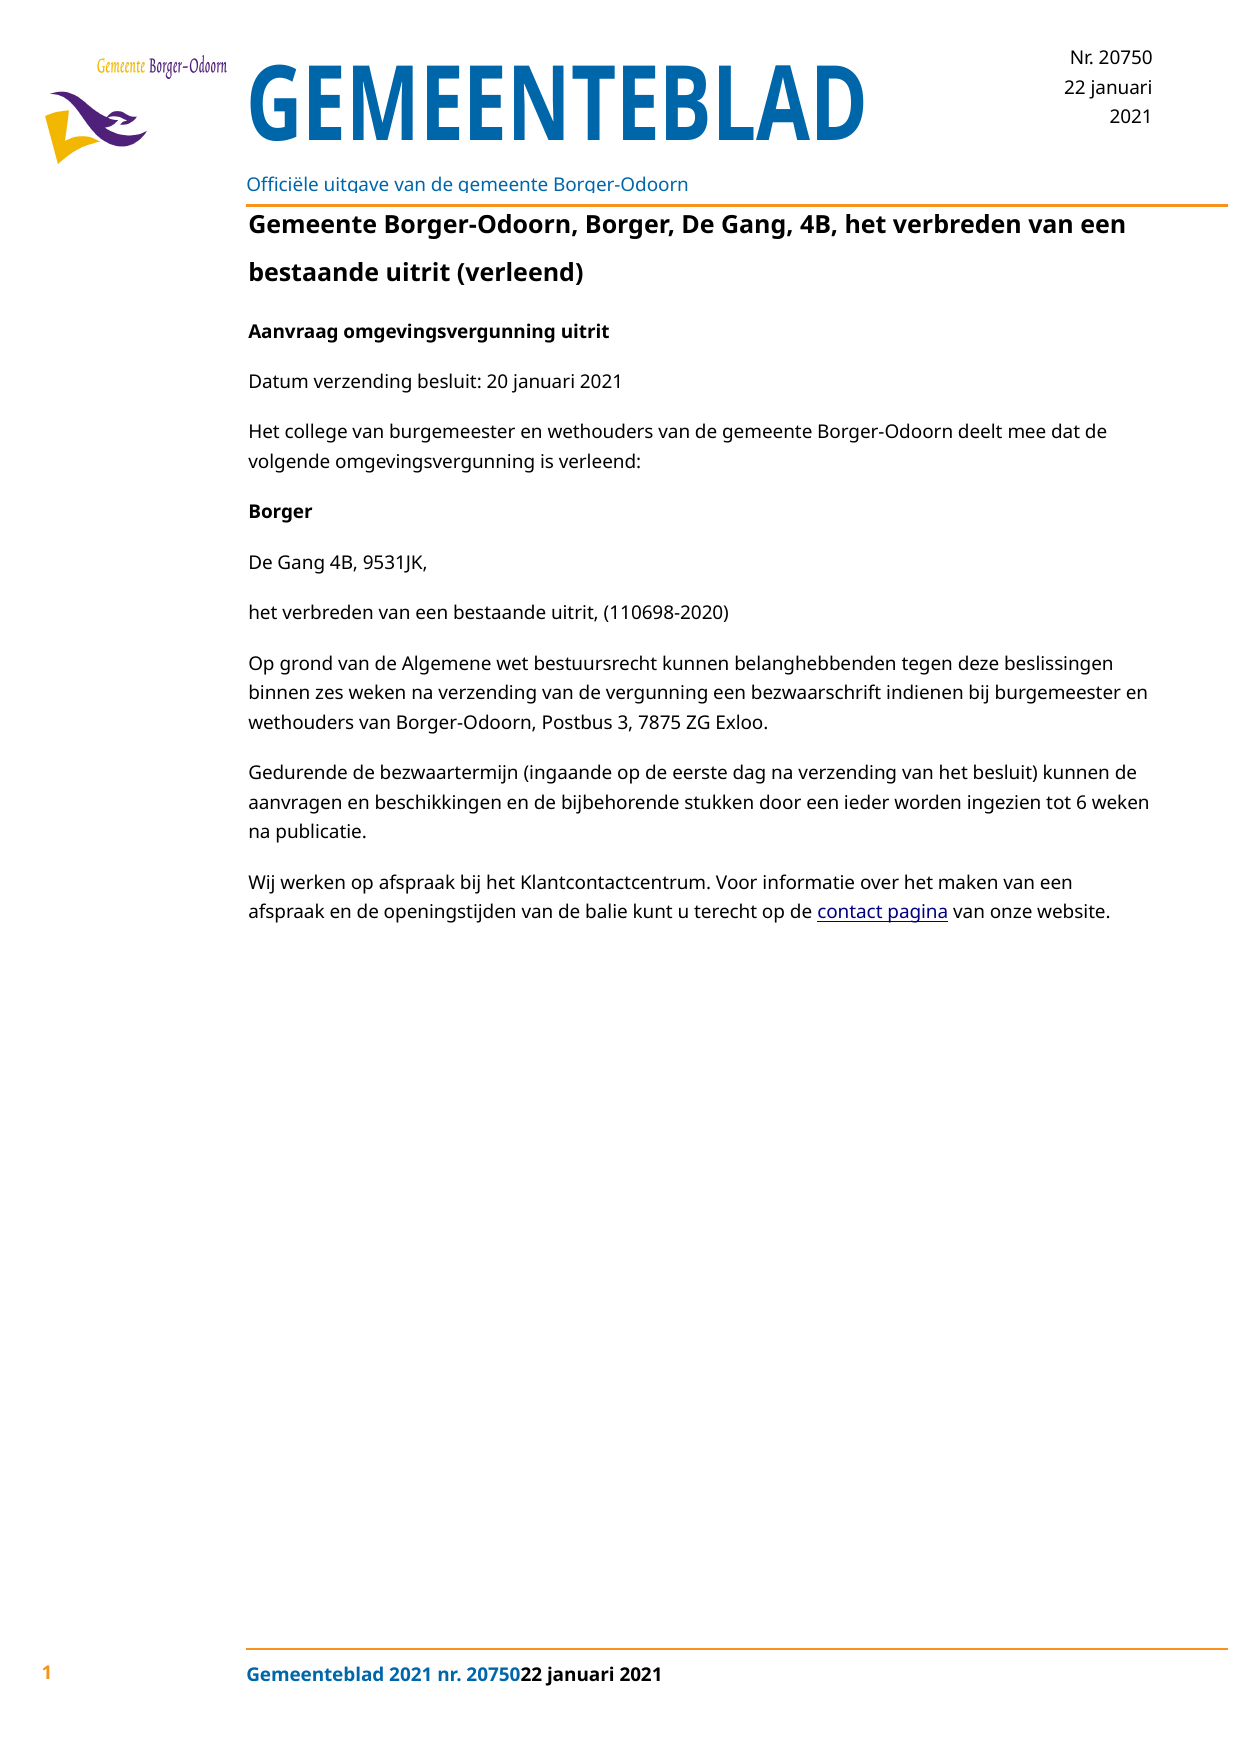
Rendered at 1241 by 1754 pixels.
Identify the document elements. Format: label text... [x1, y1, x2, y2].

text het verbreden van een bestaande uitrit, (110698-2020) [248, 599, 1152, 625]
text Op grond van de Algemene wet bestuursrecht kunnen belanghebbenden tegen deze beslissingen binnen zes weken na verzending van de vergunning een bezwaarschrift indienen bij burgemeester en wethouders van Borger-Odoorn, Postbus 3, 7875 ZG Exloo. [248, 650, 1152, 735]
text Gemeente Borger-Odoorn, Borger, De Gang, 4B, het verbreden van een bestaande uitrit (verleend) [248, 207, 1152, 288]
text Borger [248, 499, 1152, 524]
text Het college van burgemeester en wethouders van de gemeente Borger-Odoorn deelt mee dat de volgende omgevingsvergunning is verleend: [248, 419, 1152, 474]
text Datum verzending besluit: 20 januari 2021 [248, 368, 1152, 394]
text Gedurende de bezwaartermijn (ingaande op de eerste dag na verzending van het besluit) kunnen de aanvragen en beschikkingen en de bijbehorende stukken door een ieder worden ingezien tot 6 weken na publicatie. [248, 759, 1152, 844]
text De Gang 4B, 9531JK, [248, 549, 1152, 575]
text Wij werken op afspraak bij het Klantcontactcentrum. Voor informatie over het maken van een afspraak en de openingstijden van de balie kunt u terecht op de contact pagina van onze website. [248, 869, 1152, 924]
picture [41, 47, 231, 172]
text Aanvraag omgevingsvergunning uitrit [248, 318, 1152, 344]
